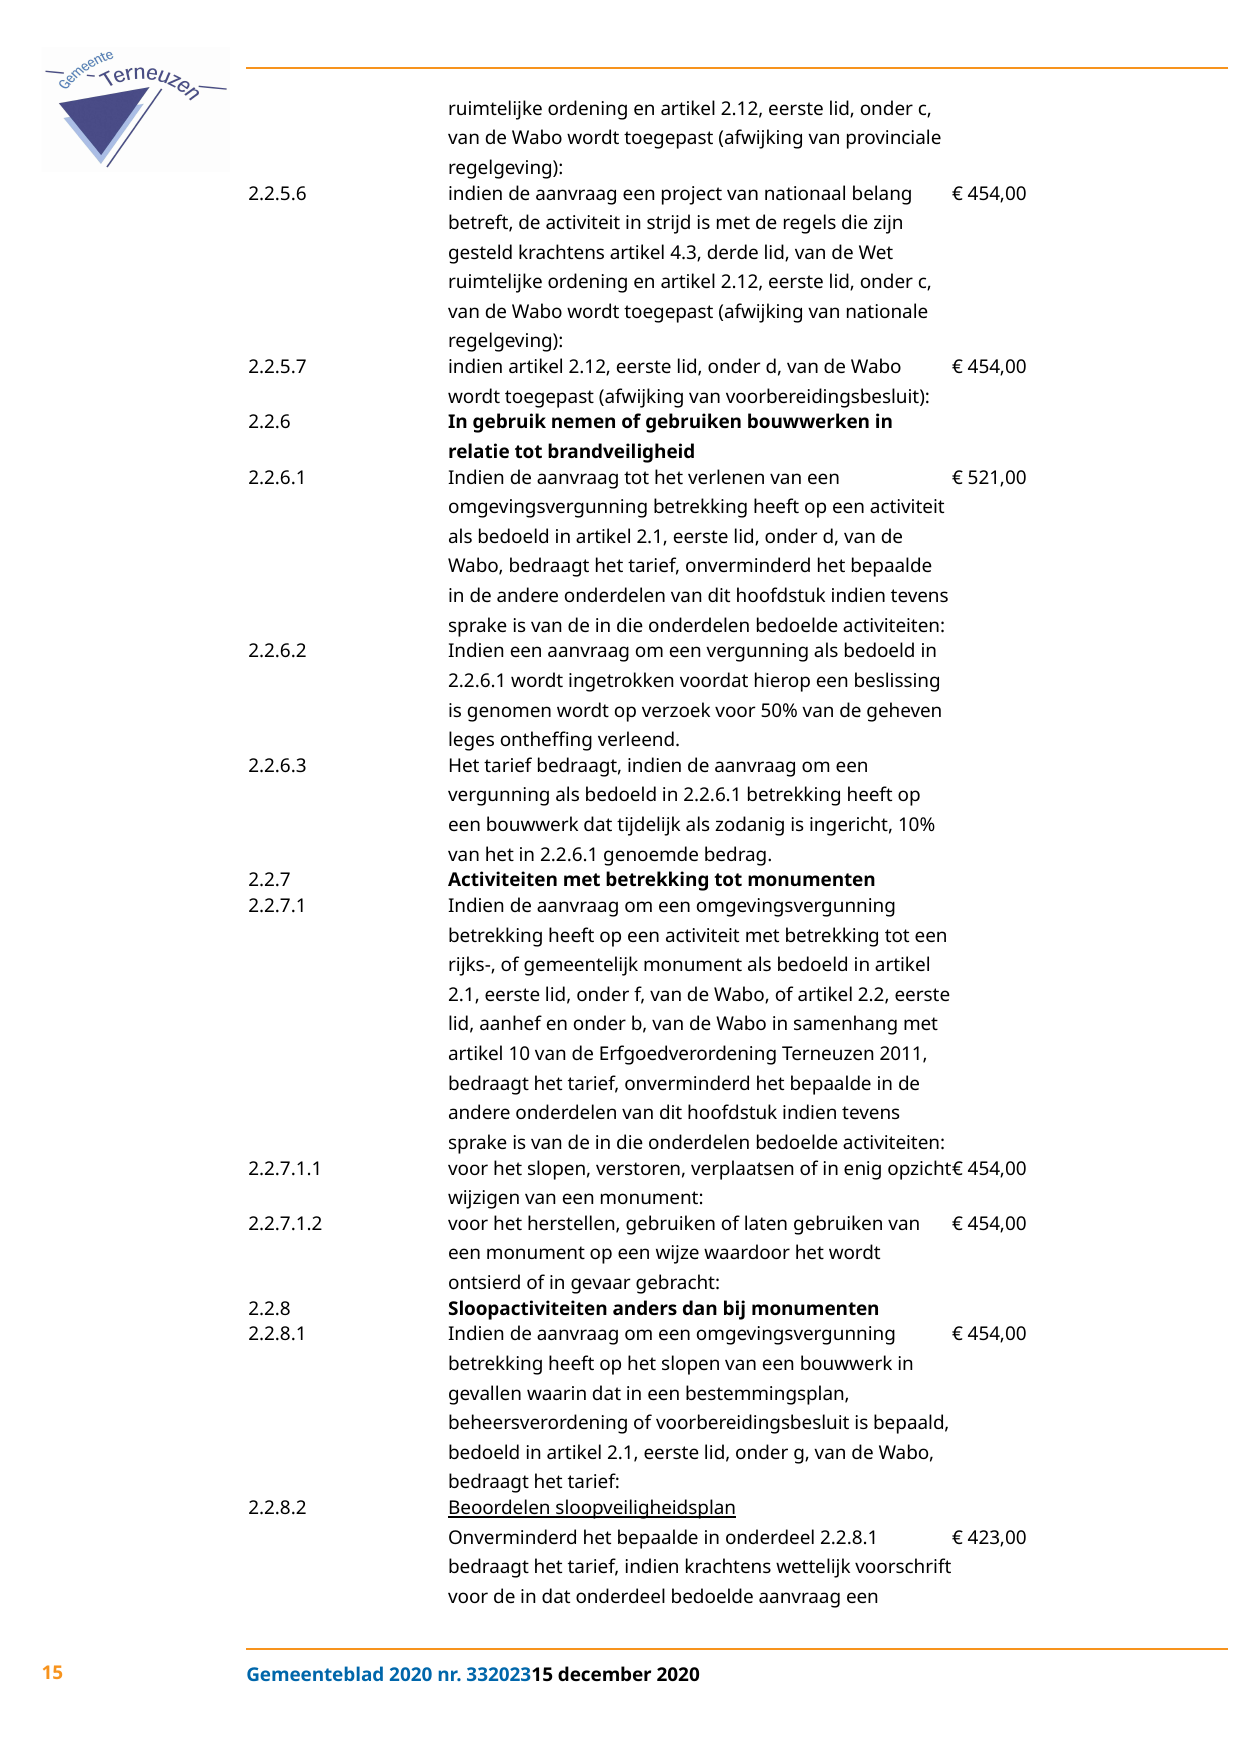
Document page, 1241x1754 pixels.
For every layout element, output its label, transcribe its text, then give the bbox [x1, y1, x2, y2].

table_cell € 454,00 [952, 1155, 1152, 1210]
table_cell indien artikel 2.12, eerste lid, onder d, van de Wabo wordt toegepast (afwijking van voorbereidingsbesluit): [448, 353, 952, 409]
table_cell € 454,00 [952, 353, 1152, 409]
table_cell 2.2.8.1 [248, 1321, 448, 1494]
table_cell [248, 95, 448, 180]
table_cell 2.2.6.1 [248, 464, 448, 638]
table_cell 2.2.5.6 [248, 180, 448, 353]
table_cell Indien een aanvraag om een vergunning als bedoeld in 2.2.6.1 wordt ingetrokken voordat hierop een beslissing is genomen wordt op verzoek voor 50% van de geheven leges ontheffing verleend. [448, 638, 952, 752]
table_cell € 454,00 [952, 1210, 1152, 1295]
table_cell 2.2.6.3 [248, 752, 448, 867]
table_cell 2.2.6 [248, 409, 448, 464]
table_cell 2.2.6.2 [248, 638, 448, 752]
table_cell 2.2.7.1 [248, 892, 448, 1155]
table_cell voor het herstellen, gebruiken of laten gebruiken van een monument op een wijze waardoor het wordt ontsierd of in gevaar gebracht: [448, 1210, 952, 1295]
table_cell [952, 1295, 1152, 1321]
table_cell € 423,00 [952, 1494, 1152, 1609]
table_cell 2.2.5.7 [248, 353, 448, 409]
table_cell 2.2.7 [248, 867, 448, 892]
table_cell Activiteiten met betrekking tot monumenten [448, 867, 952, 892]
table_cell 2.2.8 [248, 1295, 448, 1321]
table_cell [952, 409, 1152, 464]
table_cell In gebruik nemen of gebruiken bouwwerken in relatie tot brandveiligheid [448, 409, 952, 464]
table_cell ruimtelijke ordening en artikel 2.12, eerste lid, onder c, van de Wabo wordt toegepast (afwijking van provinciale regelgeving): [448, 95, 952, 180]
table_cell [952, 752, 1152, 867]
table_cell Beoordelen sloopveiligheidsplan Onverminderd het bepaalde in onderdeel 2.2.8.1 bedraagt het tarief, indien krachtens wettelijk voorschrift voor de in dat onderdeel bedoelde aanvraag een [448, 1494, 952, 1609]
table_cell [952, 892, 1152, 1155]
table_cell [952, 95, 1152, 180]
picture [41, 47, 231, 172]
table_cell Indien de aanvraag om een omgevingsvergunning betrekking heeft op een activiteit met betrekking tot een rijks-, of gemeentelijk monument als bedoeld in artikel 2.1, eerste lid, onder f, van de Wabo, of artikel 2.2, eerste lid, aanhef en onder b, van de Wabo in samenhang met artikel 10 van de Erfgoedverordening Terneuzen 2011, bedraagt het tarief, onverminderd het bepaalde in de andere onderdelen van dit hoofdstuk indien tevens sprake is van de in die onderdelen bedoelde activiteiten: [448, 892, 952, 1155]
table_cell Sloopactiviteiten anders dan bij monumenten [448, 1295, 952, 1321]
table_cell [952, 867, 1152, 892]
table_cell [952, 638, 1152, 752]
table_cell Indien de aanvraag tot het verlenen van een omgevingsvergunning betrekking heeft op een activiteit als bedoeld in artikel 2.1, eerste lid, onder d, van de Wabo, bedraagt het tarief, onverminderd het bepaalde in de andere onderdelen van dit hoofdstuk indien tevens sprake is van de in die onderdelen bedoelde activiteiten: [448, 464, 952, 638]
table_cell 2.2.7.1.2 [248, 1210, 448, 1295]
table_cell voor het slopen, verstoren, verplaatsen of in enig opzicht wijzigen van een monument: [448, 1155, 952, 1210]
table_cell Het tarief bedraagt, indien de aanvraag om een vergunning als bedoeld in 2.2.6.1 betrekking heeft op een bouwwerk dat tijdelijk als zodanig is ingericht, 10% van het in 2.2.6.1 genoemde bedrag. [448, 752, 952, 867]
table_cell Indien de aanvraag om een omgevingsvergunning betrekking heeft op het slopen van een bouwwerk in gevallen waarin dat in een bestemmingsplan, beheersverordening of voorbereidingsbesluit is bepaald, bedoeld in artikel 2.1, eerste lid, onder g, van de Wabo, bedraagt het tarief: [448, 1321, 952, 1494]
table_cell € 454,00 [952, 1321, 1152, 1494]
table_cell € 454,00 [952, 180, 1152, 353]
table_cell indien de aanvraag een project van nationaal belang betreft, de activiteit in strijd is met de regels die zijn gesteld krachtens artikel 4.3, derde lid, van de Wet ruimtelijke ordening en artikel 2.12, eerste lid, onder c, van de Wabo wordt toegepast (afwijking van nationale regelgeving): [448, 180, 952, 353]
table_cell € 521,00 [952, 464, 1152, 638]
table_cell 2.2.7.1.1 [248, 1155, 448, 1210]
table_cell 2.2.8.2 [248, 1494, 448, 1609]
